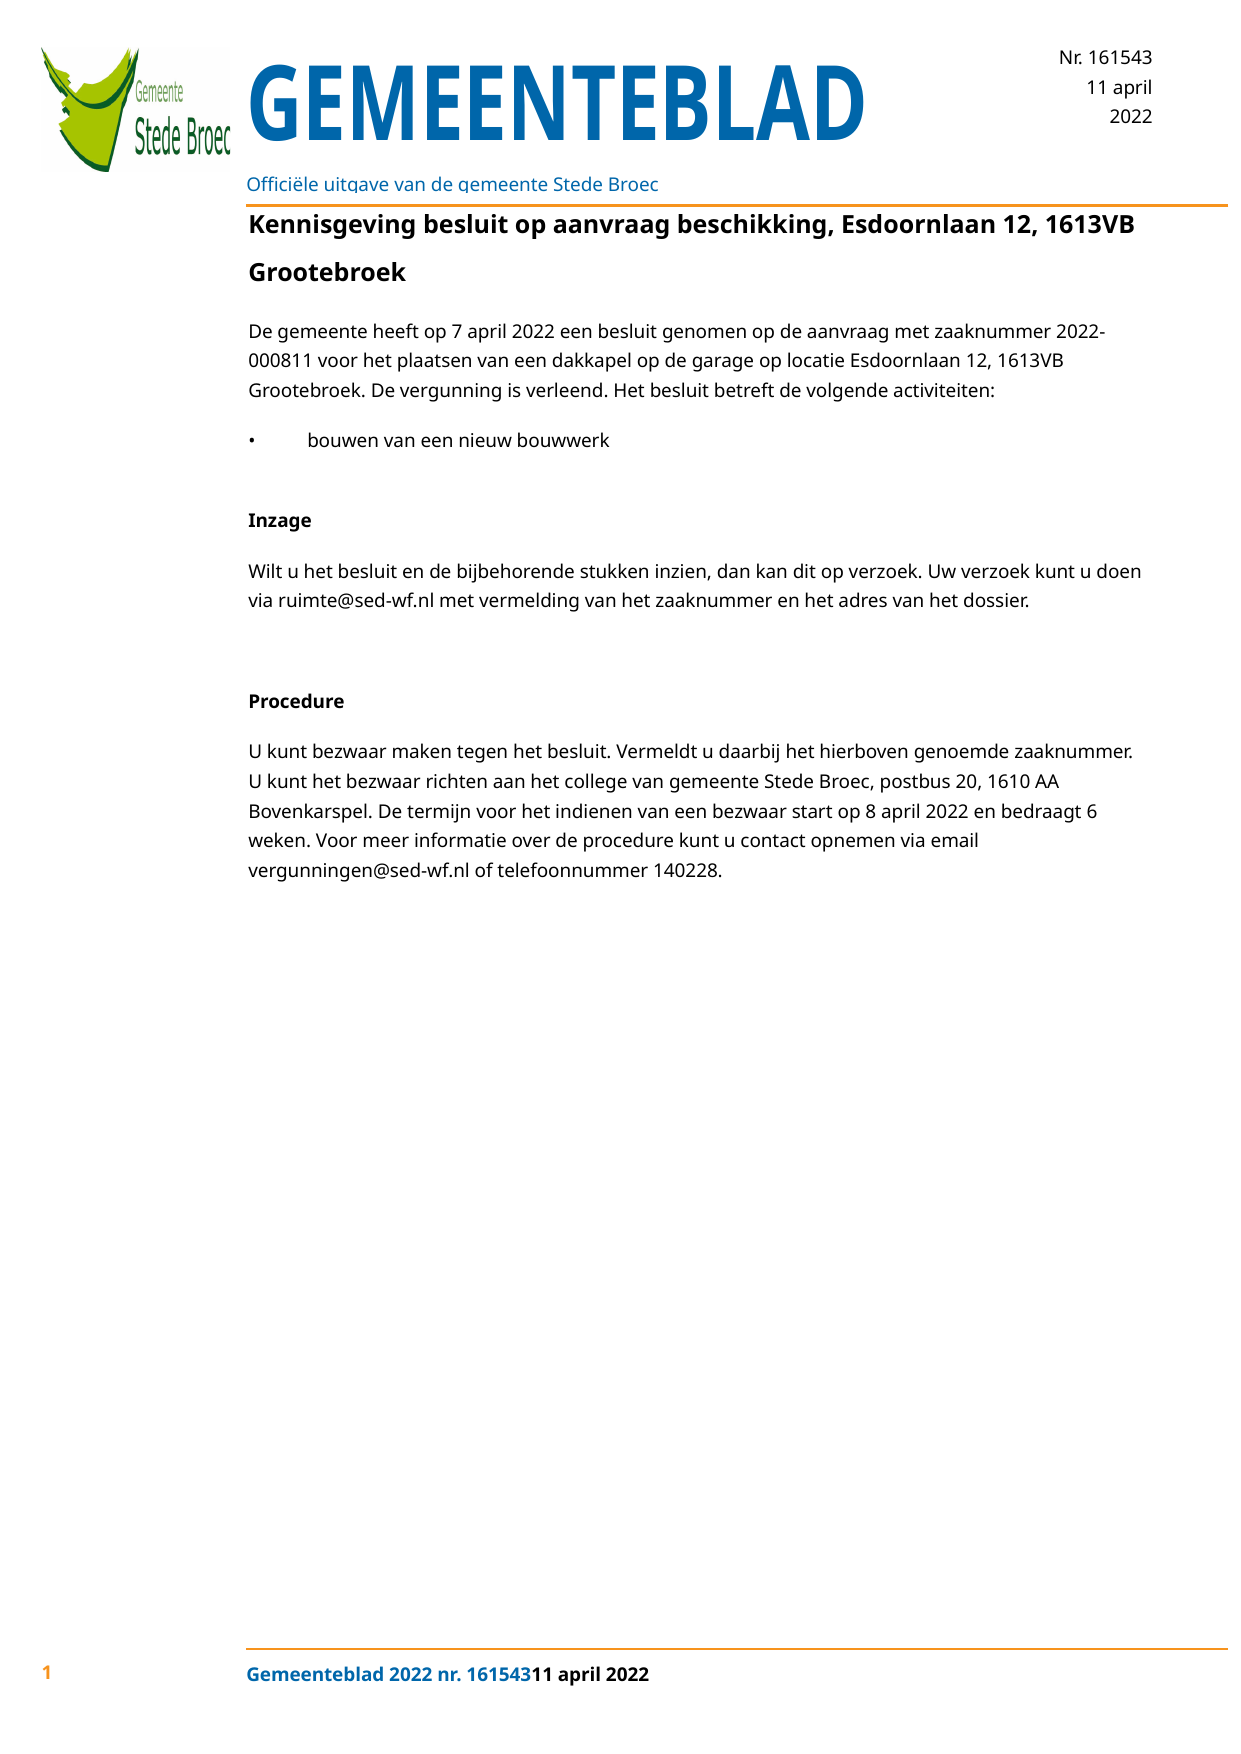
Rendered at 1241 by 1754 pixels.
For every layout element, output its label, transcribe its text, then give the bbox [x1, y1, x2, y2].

text Inzage [248, 507, 1152, 533]
text U kunt bezwaar maken tegen het besluit. Vermeldt u daarbij het hierboven genoemde zaaknummer. U kunt het bezwaar richten aan het college van gemeente Stede Broec, postbus 20, 1610 AA Bovenkarspel. De termijn voor het indienen van een bezwaar start op 8 april 2022 en bedraagt 6 weken. Voor meer informatie over de procedure kunt u contact opnemen via email vergunningen@sed-wf.nl of telefoonnummer 140228. [248, 739, 1152, 883]
text Procedure [248, 688, 1152, 714]
text Kennisgeving besluit op aanvraag beschikking, Esdoornlaan 12, 1613VB Grootebroek [248, 207, 1152, 288]
list bouwen van een nieuw bouwwerk [248, 427, 1152, 453]
text Wilt u het besluit en de bijbehorende stukken inzien, dan kan dit op verzoek. Uw verzoek kunt u doen via ruimte@sed-wf.nl met vermelding van het zaaknummer en het adres van het dossier. [248, 558, 1152, 613]
picture [41, 47, 231, 172]
text De gemeente heeft op 7 april 2022 een besluit genomen op de aanvraag met zaaknummer 2022-000811 voor het plaatsen van een dakkapel op de garage op locatie Esdoornlaan 12, 1613VB Grootebroek. De vergunning is verleend. Het besluit betreft de volgende activiteiten: [248, 318, 1152, 403]
